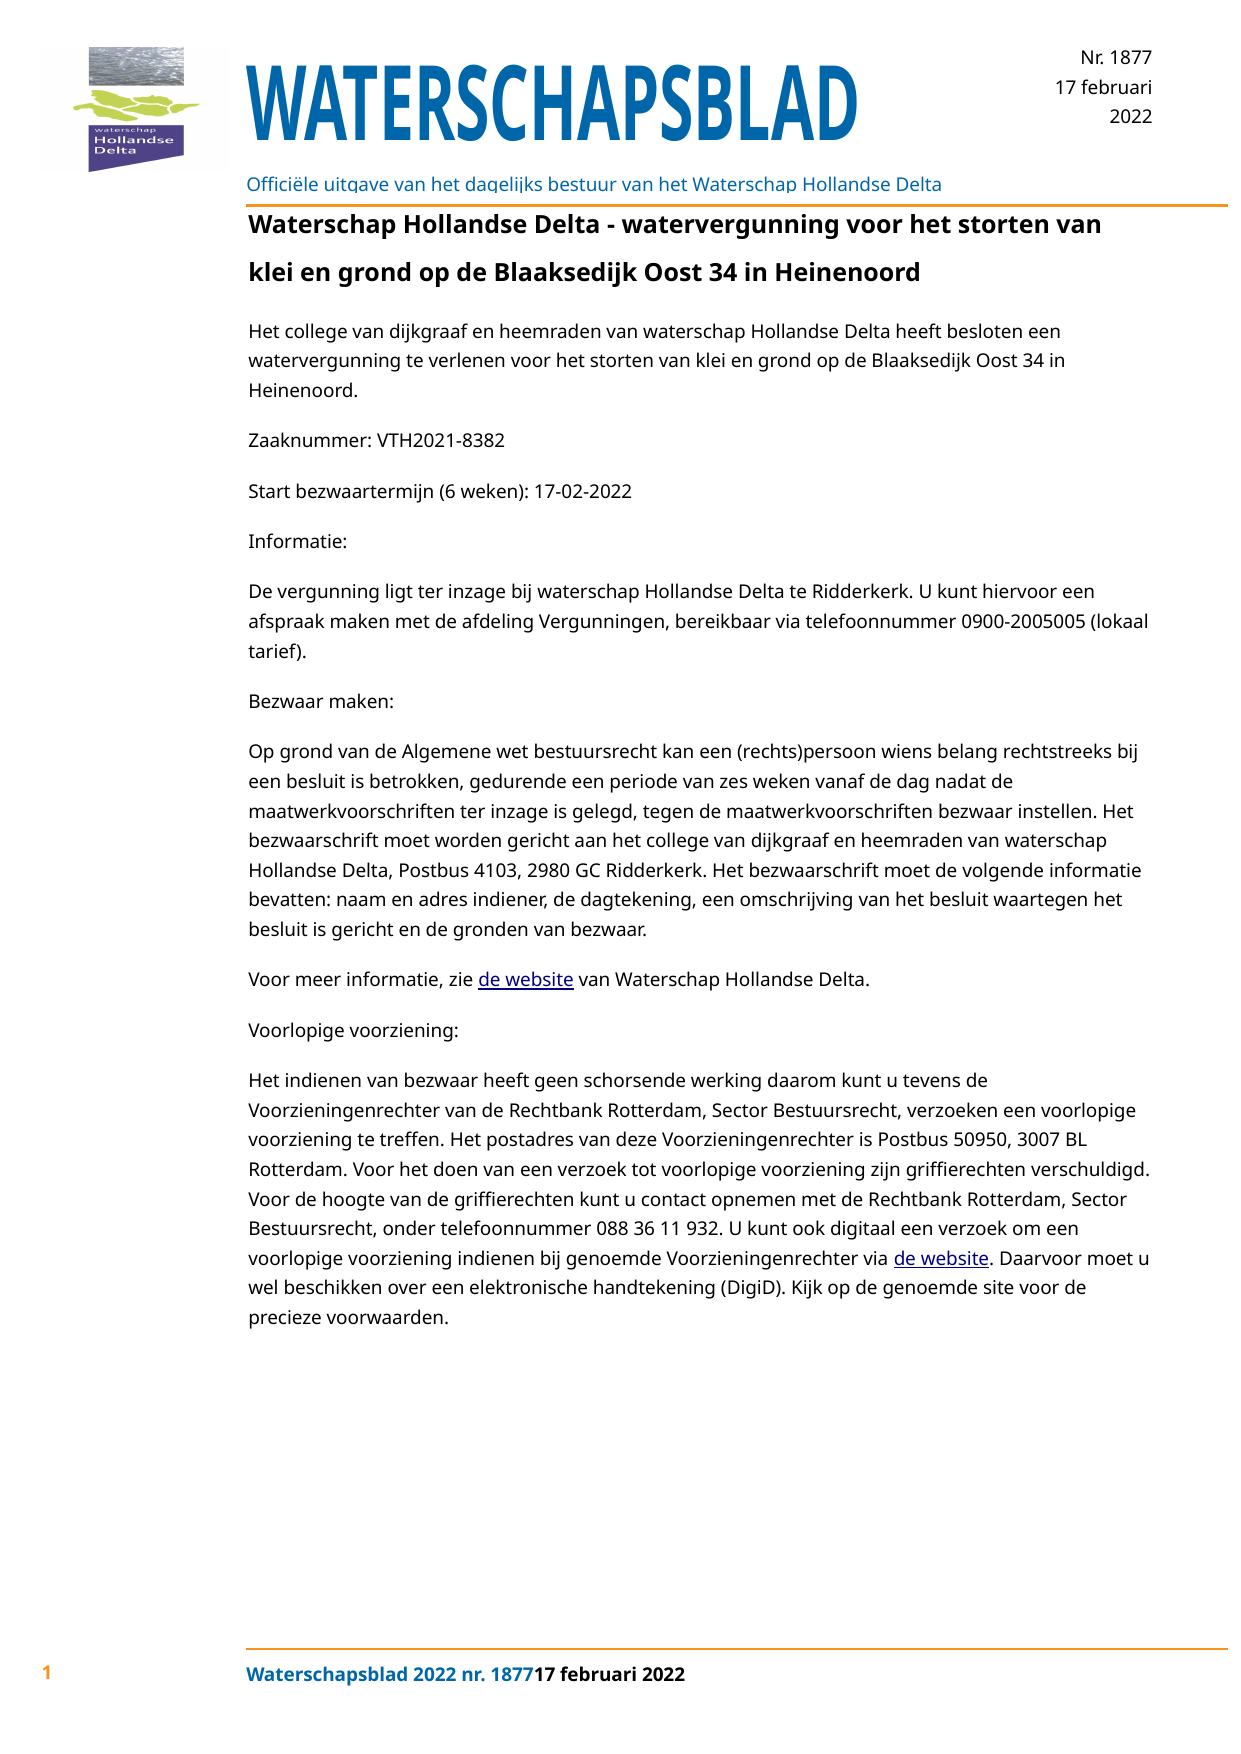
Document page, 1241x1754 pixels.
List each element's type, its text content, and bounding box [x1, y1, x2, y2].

picture [41, 47, 231, 172]
text Start bezwaartermijn (6 weken): 17-02-2022 [248, 478, 1152, 504]
text Het indienen van bezwaar heeft geen schorsende werking daarom kunt u tevens de Voorzieningenrechter van de Rechtbank Rotterdam, Sector Bestuursrecht, verzoeken een voorlopige voorziening te treffen. Het postadres van deze Voorzieningenrechter is Postbus 50950, 3007 BL Rotterdam. Voor het doen van een verzoek tot voorlopige voorziening zijn griffierechten verschuldigd. Voor de hoogte van de griffierechten kunt u contact opnemen met de Rechtbank Rotterdam, Sector Bestuursrecht, onder telefoonnummer 088 36 11 932. U kunt ook digitaal een verzoek om een voorlopige voorziening indienen bij genoemde Voorzieningenrechter via de website. Daarvoor moet u wel beschikken over een elektronische handtekening (DigiD). Kijk op de genoemde site voor de precieze voorwaarden. [248, 1067, 1152, 1330]
text Het college van dijkgraaf en heemraden van waterschap Hollandse Delta heeft besloten een watervergunning te verlenen voor het storten van klei en grond op de Blaaksedijk Oost 34 in Heinenoord. [248, 318, 1152, 403]
text Zaaknummer: VTH2021-8382 [248, 427, 1152, 453]
text Voor meer informatie, zie de website van Waterschap Hollandse Delta. [248, 967, 1152, 992]
text Op grond van de Algemene wet bestuursrecht kan een (rechts)persoon wiens belang rechtstreeks bij een besluit is betrokken, gedurende een periode van zes weken vanaf de dag nadat de maatwerkvoorschriften ter inzage is gelegd, tegen de maatwerkvoorschriften bezwaar instellen. Het bezwaarschrift moet worden gericht aan het college van dijkgraaf en heemraden van waterschap Hollandse Delta, Postbus 4103, 2980 GC Ridderkerk. Het bezwaarschrift moet de volgende informatie bevatten: naam en adres indiener, de dagtekening, een omschrijving van het besluit waartegen het besluit is gericht en de gronden van bezwaar. [248, 739, 1152, 942]
text Bezwaar maken: [248, 688, 1152, 714]
text Waterschap Hollandse Delta - watervergunning voor het storten van klei en grond op de Blaaksedijk Oost 34 in Heinenoord [248, 207, 1152, 288]
text Voorlopige voorziening: [248, 1017, 1152, 1043]
text Informatie: [248, 528, 1152, 554]
text De vergunning ligt ter inzage bij waterschap Hollandse Delta te Ridderkerk. U kunt hiervoor een afspraak maken met de afdeling Vergunningen, bereikbaar via telefoonnummer 0900-2005005 (lokaal tarief). [248, 579, 1152, 664]
